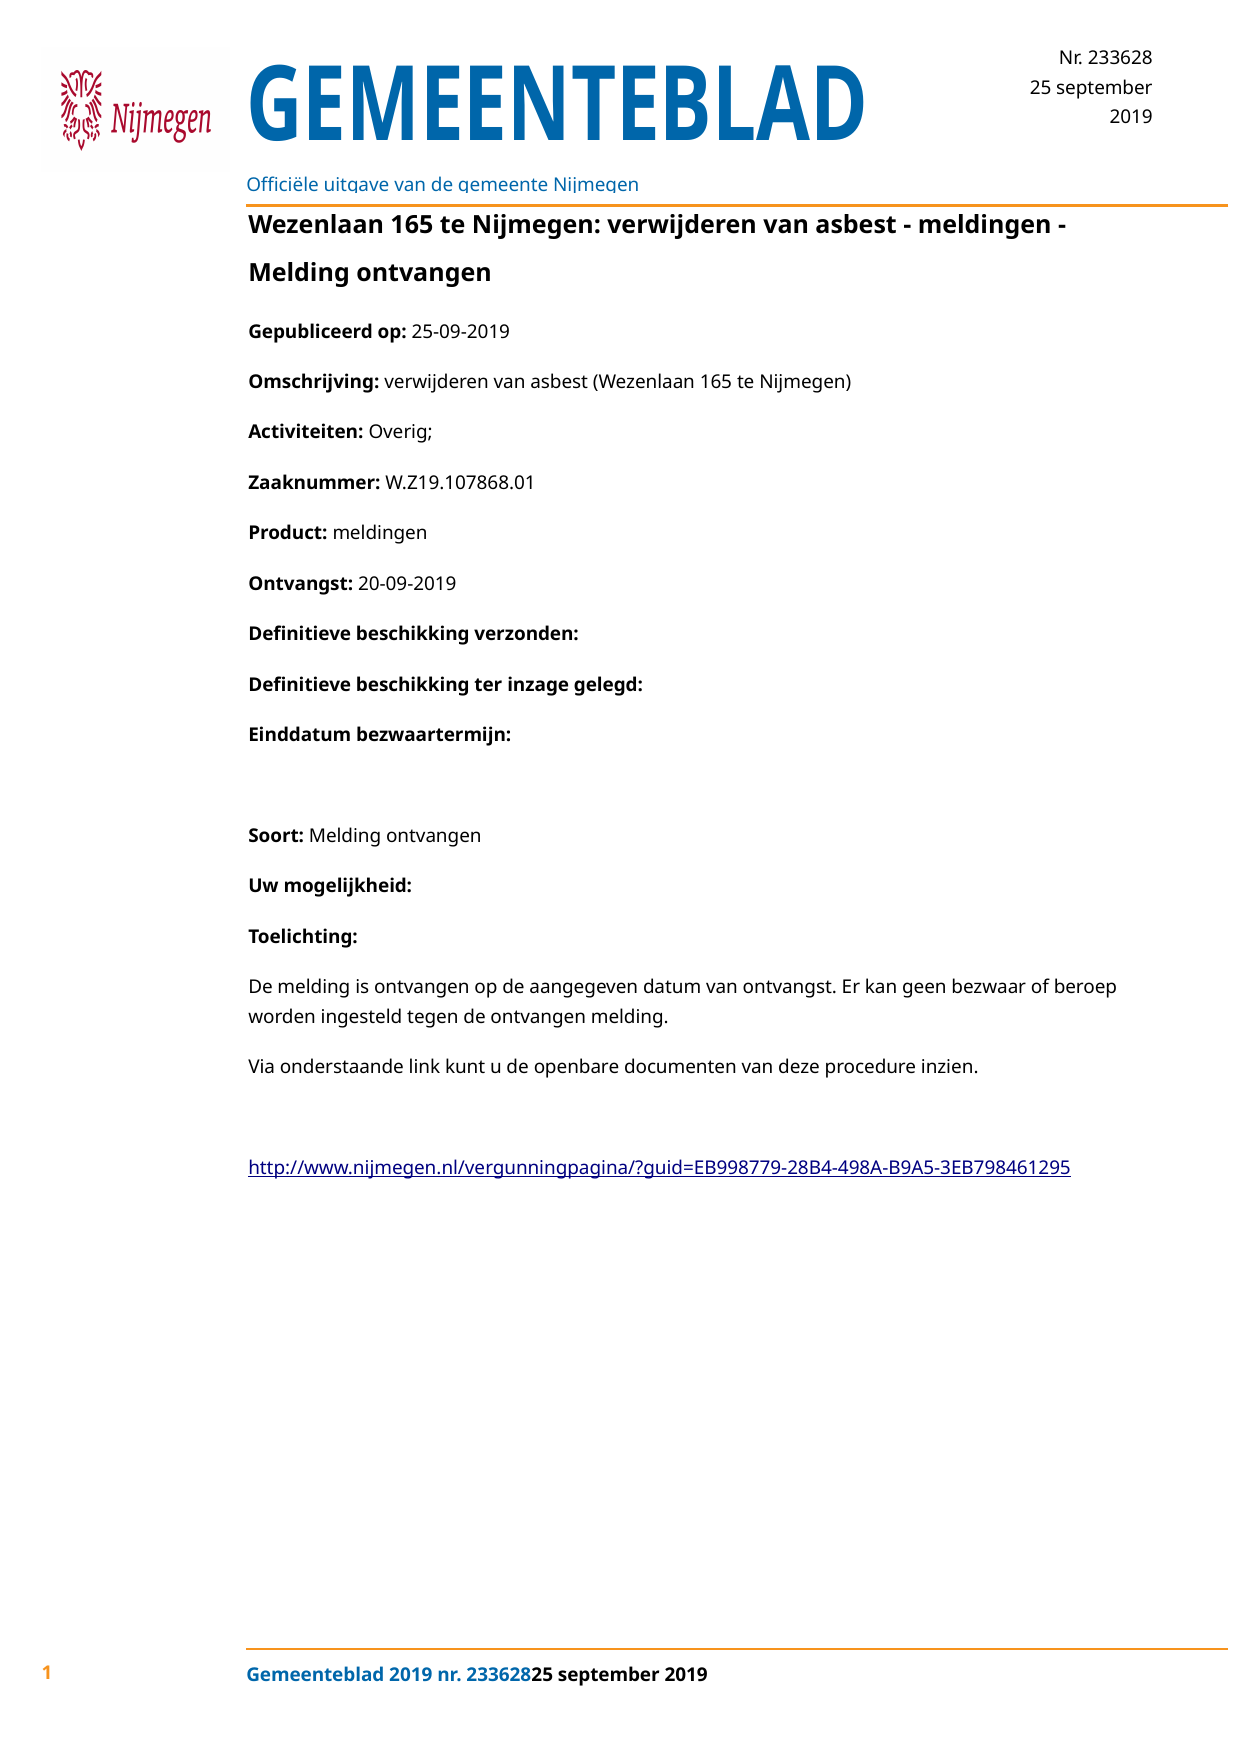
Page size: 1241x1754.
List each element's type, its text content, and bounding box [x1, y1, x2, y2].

text Soort: Melding ontvangen [248, 822, 1152, 848]
text http://www.nijmegen.nl/vergunningpagina/?guid=EB998779-28B4-498A-B9A5-3EB798461295 [248, 1154, 1152, 1180]
picture [41, 47, 231, 172]
text Product: meldingen [248, 519, 1152, 545]
text Omschrijving: verwijderen van asbest (Wezenlaan 165 te Nijmegen) [248, 368, 1152, 394]
text Activiteiten: Overig; [248, 419, 1152, 444]
text Uw mogelijkheid: [248, 872, 1152, 898]
text Gepubliceerd op: 25-09-2019 [248, 318, 1152, 344]
text Einddatum bezwaartermijn: [248, 721, 1152, 747]
text Zaaknummer: W.Z19.107868.01 [248, 469, 1152, 495]
text Definitieve beschikking ter inzage gelegd: [248, 671, 1152, 697]
text De melding is ontvangen op de aangegeven datum van ontvangst. Er kan geen bezwaar of beroep worden ingesteld tegen de ontvangen melding. [248, 973, 1152, 1029]
text Definitieve beschikking verzonden: [248, 620, 1152, 646]
text Toelichting: [248, 923, 1152, 949]
text Wezenlaan 165 te Nijmegen: verwijderen van asbest - meldingen - Melding ontvangen [248, 207, 1152, 288]
text Ontvangst: 20-09-2019 [248, 570, 1152, 596]
text Via onderstaande link kunt u de openbare documenten van deze procedure inzien. [248, 1053, 1152, 1079]
